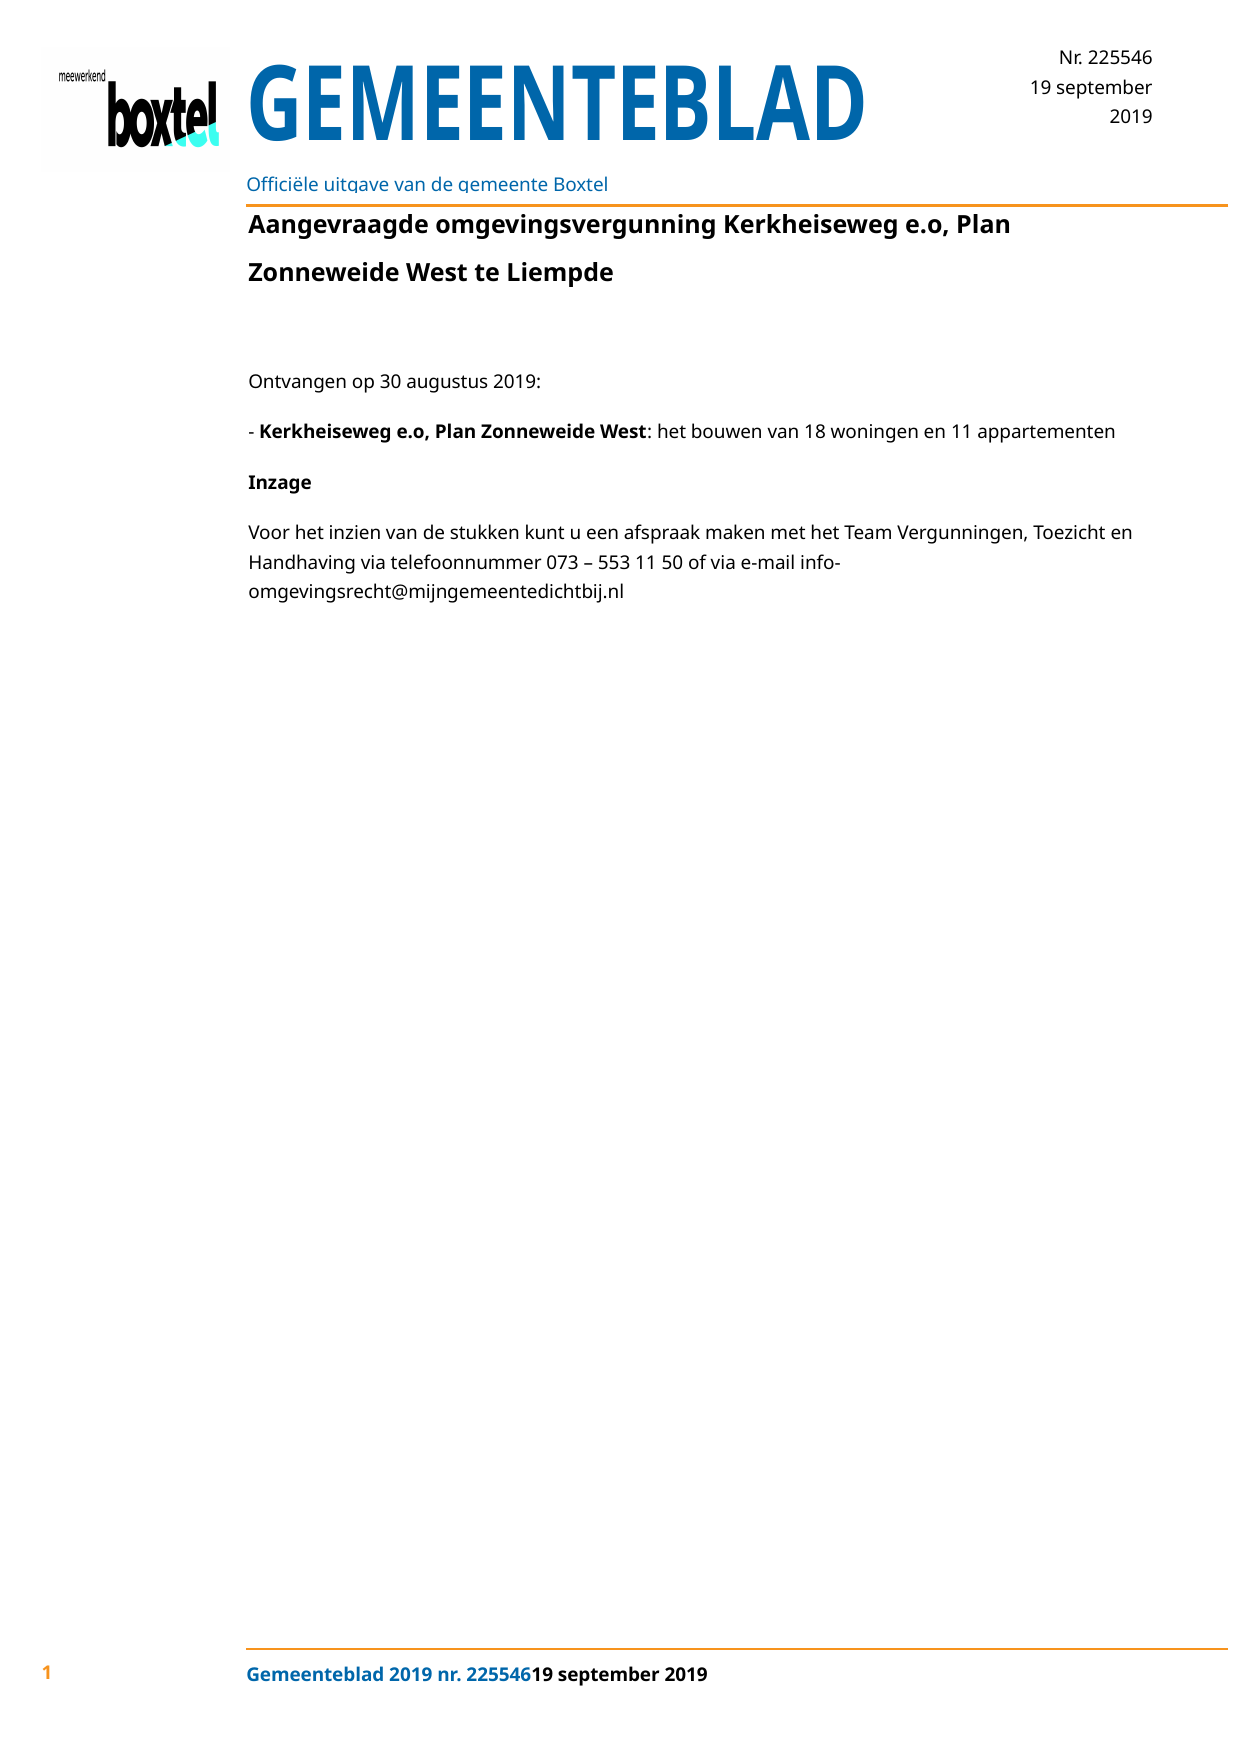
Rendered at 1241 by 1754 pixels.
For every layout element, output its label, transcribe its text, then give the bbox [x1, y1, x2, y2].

text Inzage [248, 469, 1152, 495]
picture [41, 47, 231, 172]
text Aangevraagde omgevingsvergunning Kerkheiseweg e.o, Plan Zonneweide West te Liempde [248, 207, 1152, 288]
text Voor het inzien van de stukken kunt u een afspraak maken met het Team Vergunningen, Toezicht en Handhaving via telefoonnummer 073 – 553 11 50 of via e-mail info-omgevingsrecht@mijngemeentedichtbij.nl [248, 519, 1152, 604]
text - Kerkheiseweg e.o, Plan Zonneweide West: het bouwen van 18 woningen en 11 appartementen [248, 419, 1152, 444]
text Ontvangen op 30 augustus 2019: [248, 368, 1152, 394]
